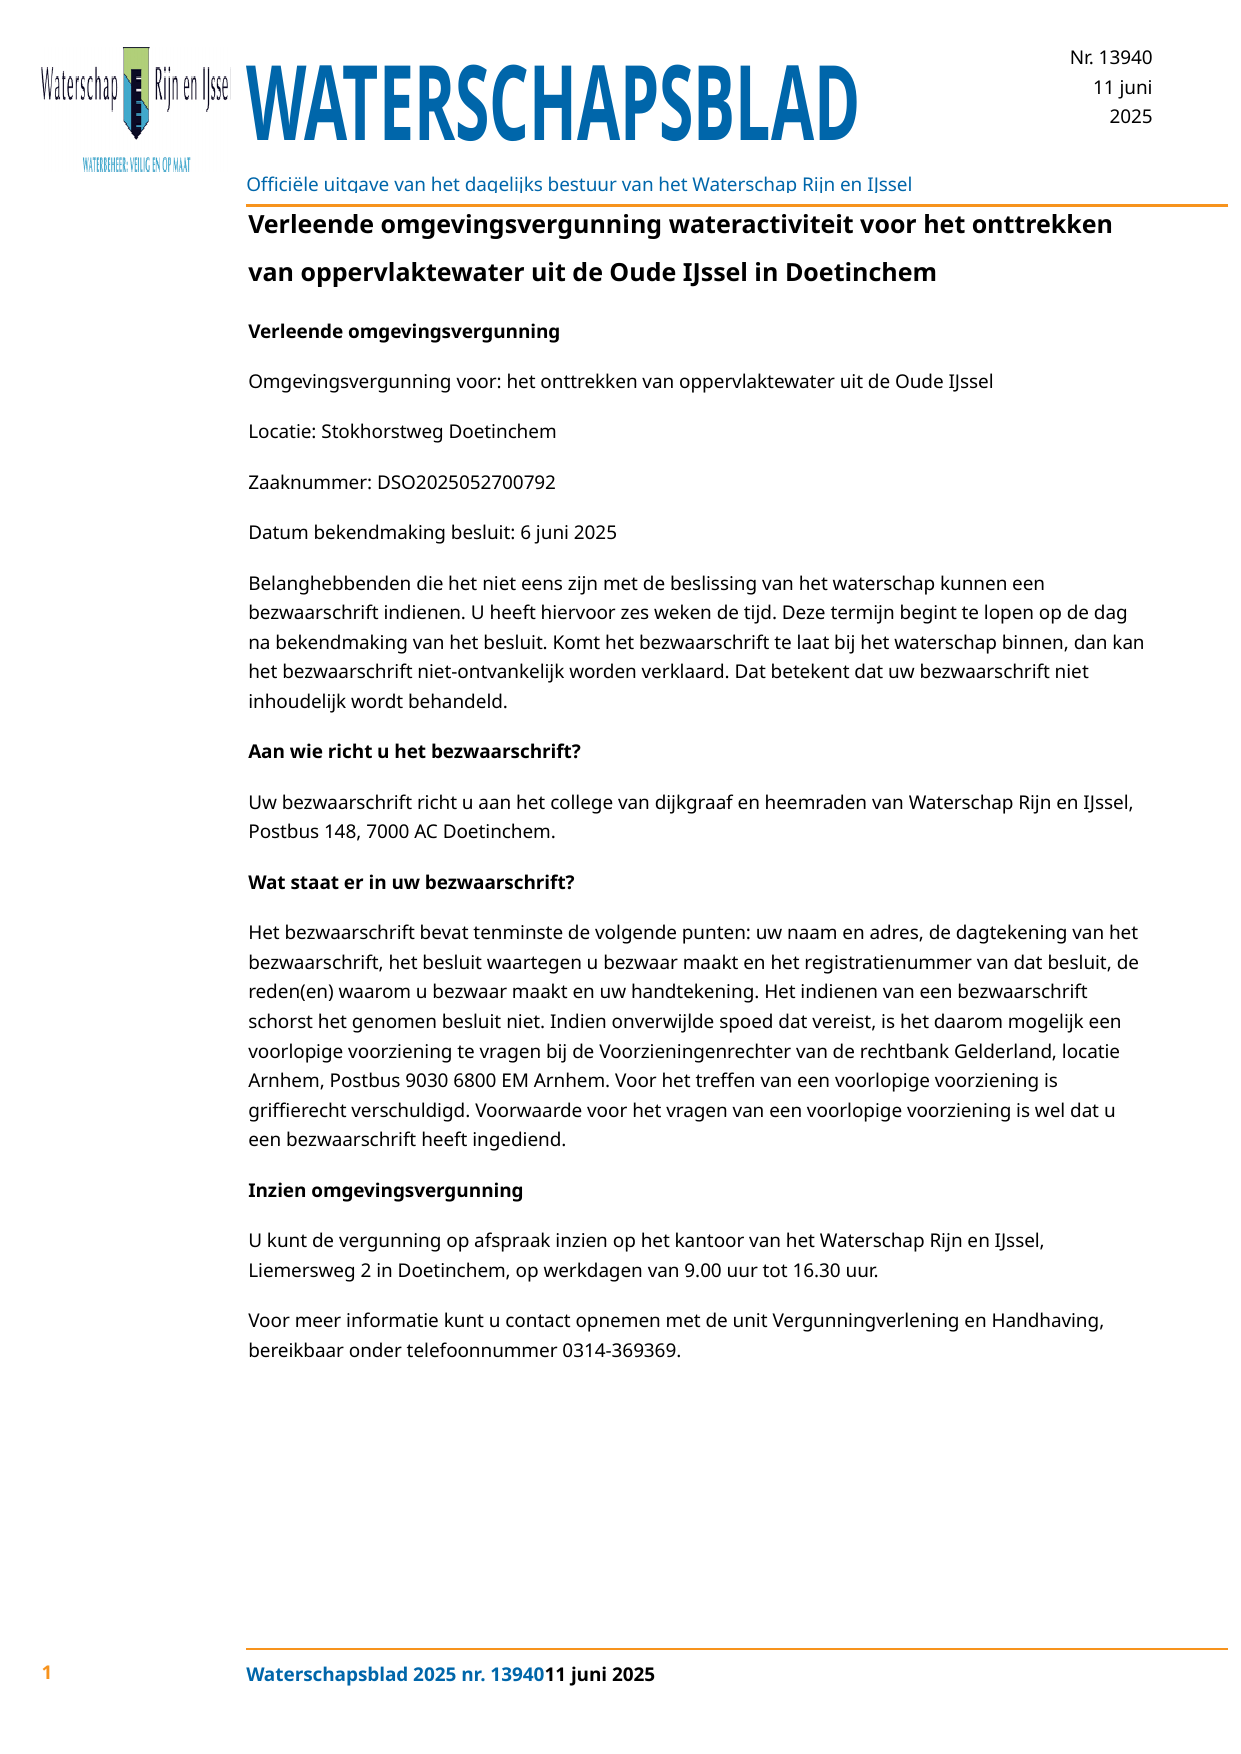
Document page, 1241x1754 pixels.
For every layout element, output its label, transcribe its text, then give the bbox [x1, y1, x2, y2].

text Zaaknummer: DSO2025052700792 [248, 469, 1152, 495]
text Datum bekendmaking besluit: 6 juni 2025 [248, 519, 1152, 545]
text Verleende omgevingsvergunning [248, 318, 1152, 344]
text Inzien omgevingsvergunning [248, 1177, 1152, 1203]
picture [41, 47, 231, 172]
text U kunt de vergunning op afspraak inzien op het kantoor van het Waterschap Rijn en IJssel, Liemersweg 2 in Doetinchem, op werkdagen van 9.00 uur tot 16.30 uur. [248, 1227, 1152, 1283]
text Voor meer informatie kunt u contact opnemen met de unit Vergunningverlening en Handhaving, bereikbaar onder telefoonnummer 0314-369369. [248, 1307, 1152, 1363]
text Wat staat er in uw bezwaarschrift? [248, 869, 1152, 895]
text Locatie: Stokhorstweg Doetinchem [248, 419, 1152, 444]
text Het bezwaarschrift bevat tenminste de volgende punten: uw naam en adres, de dagtekening van het bezwaarschrift, het besluit waartegen u bezwaar maakt en het registratienummer van dat besluit, de reden(en) waarom u bezwaar maakt en uw handtekening. Het indienen van een bezwaarschrift schorst het genomen besluit niet. Indien onverwijlde spoed dat vereist, is het daarom mogelijk een voorlopige voorziening te vragen bij de Voorzieningenrechter van de rechtbank Gelderland, locatie Arnhem, Postbus 9030 6800 EM Arnhem. Voor het treffen van een voorlopige voorziening is griffierecht verschuldigd. Voorwaarde voor het vragen van een voorlopige voorziening is wel dat u een bezwaarschrift heeft ingediend. [248, 919, 1152, 1152]
text Verleende omgevingsvergunning wateractiviteit voor het onttrekken van oppervlaktewater uit de Oude IJssel in Doetinchem [248, 207, 1152, 288]
text Belanghebbenden die het niet eens zijn met de beslissing van het waterschap kunnen een bezwaarschrift indienen. U heeft hiervoor zes weken de tijd. Deze termijn begint te lopen op de dag na bekendmaking van het besluit. Komt het bezwaarschrift te laat bij het waterschap binnen, dan kan het bezwaarschrift niet-ontvankelijk worden verklaard. Dat betekent dat uw bezwaarschrift niet inhoudelijk wordt behandeld. [248, 570, 1152, 714]
text Aan wie richt u het bezwaarschrift? [248, 739, 1152, 764]
text Uw bezwaarschrift richt u aan het college van dijkgraaf en heemraden van Waterschap Rijn en IJssel, Postbus 148, 7000 AC Doetinchem. [248, 789, 1152, 844]
text Omgevingsvergunning voor: het onttrekken van oppervlaktewater uit de Oude IJssel [248, 368, 1152, 394]
